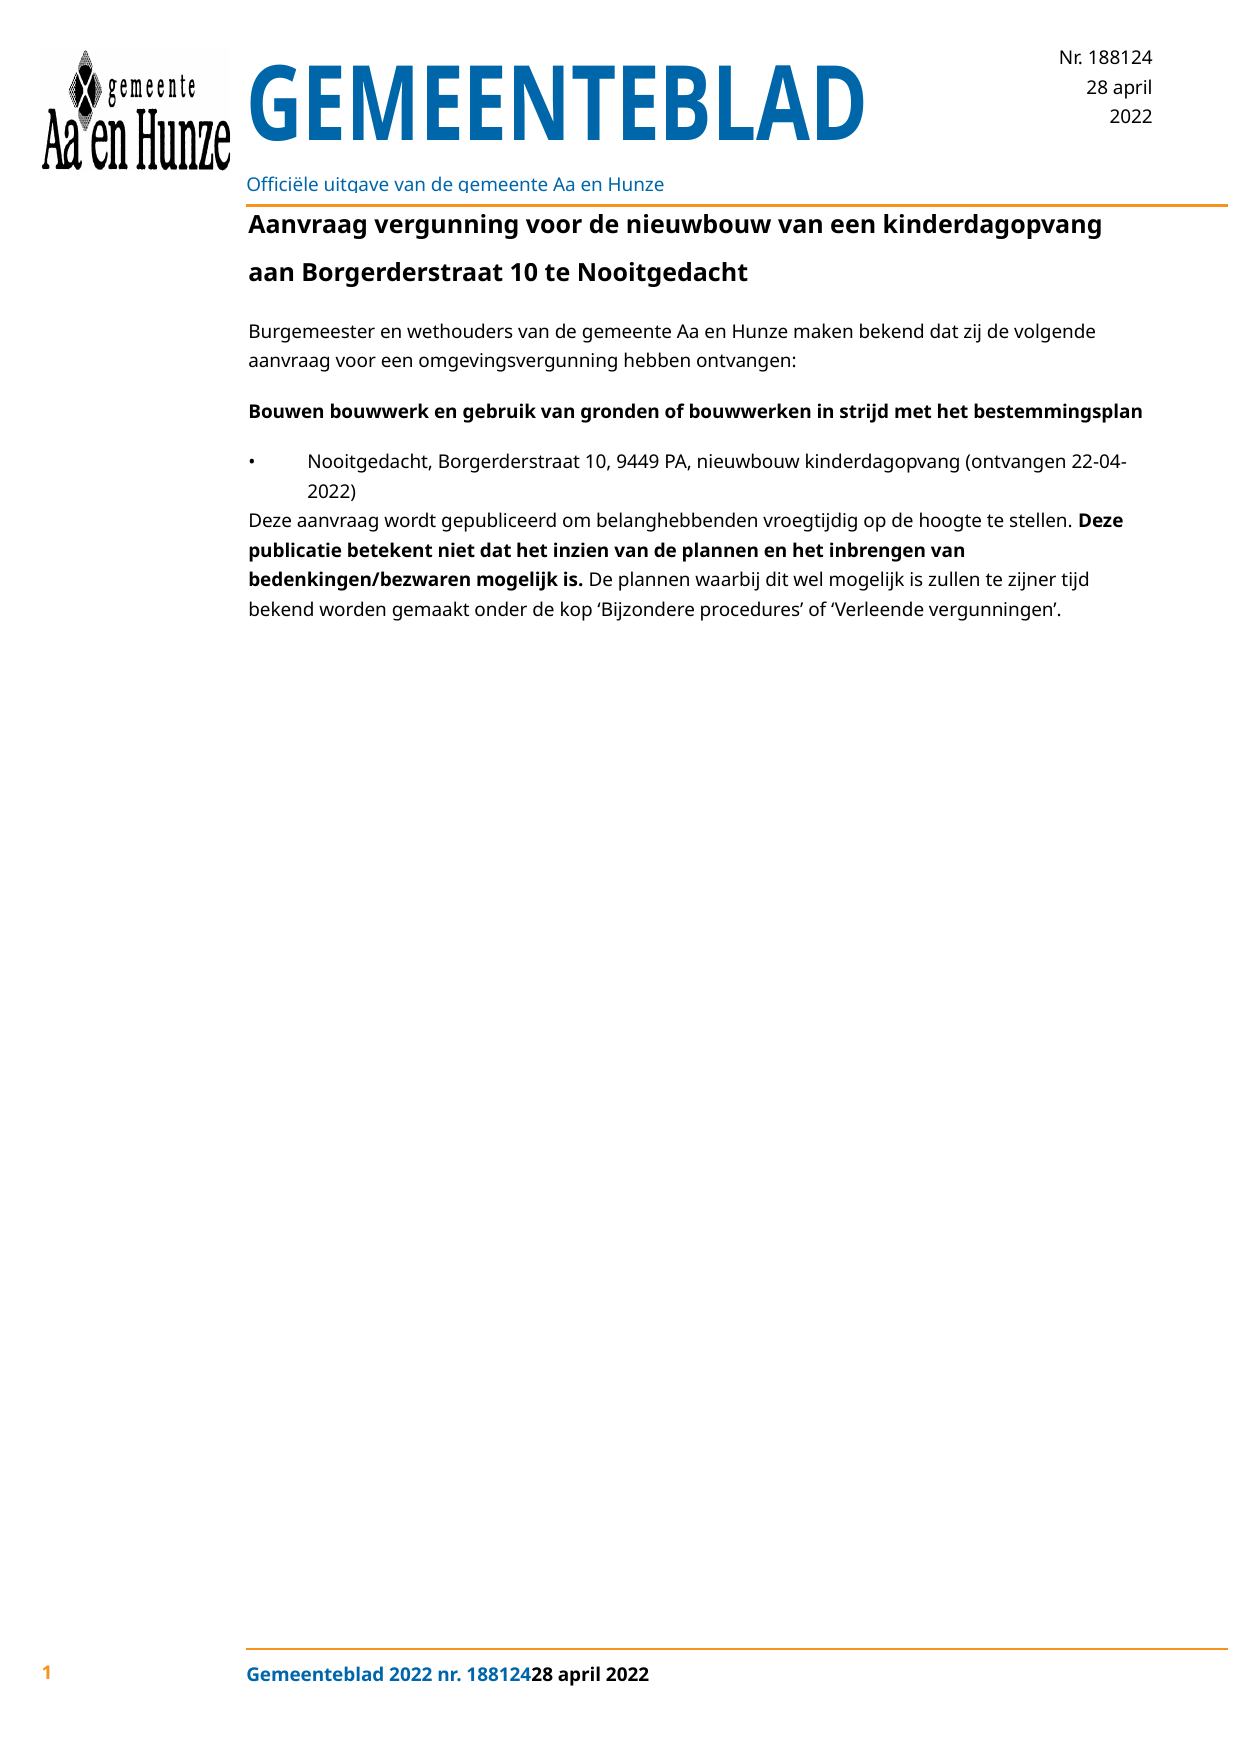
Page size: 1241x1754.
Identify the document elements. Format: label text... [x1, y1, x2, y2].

list Nooitgedacht, Borgerderstraat 10, 9449 PA, nieuwbouw kinderdagopvang (ontvangen 22-04-2022) [248, 448, 1152, 504]
text Aanvraag vergunning voor de nieuwbouw van een kinderdagopvang aan Borgerderstraat 10 te Nooitgedacht [248, 207, 1152, 288]
text Burgemeester en wethouders van de gemeente Aa en Hunze maken bekend dat zij de volgende aanvraag voor een omgevingsvergunning hebben ontvangen: [248, 318, 1152, 373]
text Deze aanvraag wordt gepubliceerd om belanghebbenden vroegtijdig op de hoogte te stellen. Deze publicatie betekent niet dat het inzien van de plannen en het inbrengen van bedenkingen/bezwaren mogelijk is. De plannen waarbij dit wel mogelijk is zullen te zijner tijd bekend worden gemaakt onder de kop ‘Bijzondere procedures’ of ‘Verleende vergunningen’. [248, 507, 1152, 622]
text Bouwen bouwwerk en gebruik van gronden of bouwwerken in strijd met het bestemmingsplan [248, 398, 1152, 424]
picture [41, 47, 231, 172]
